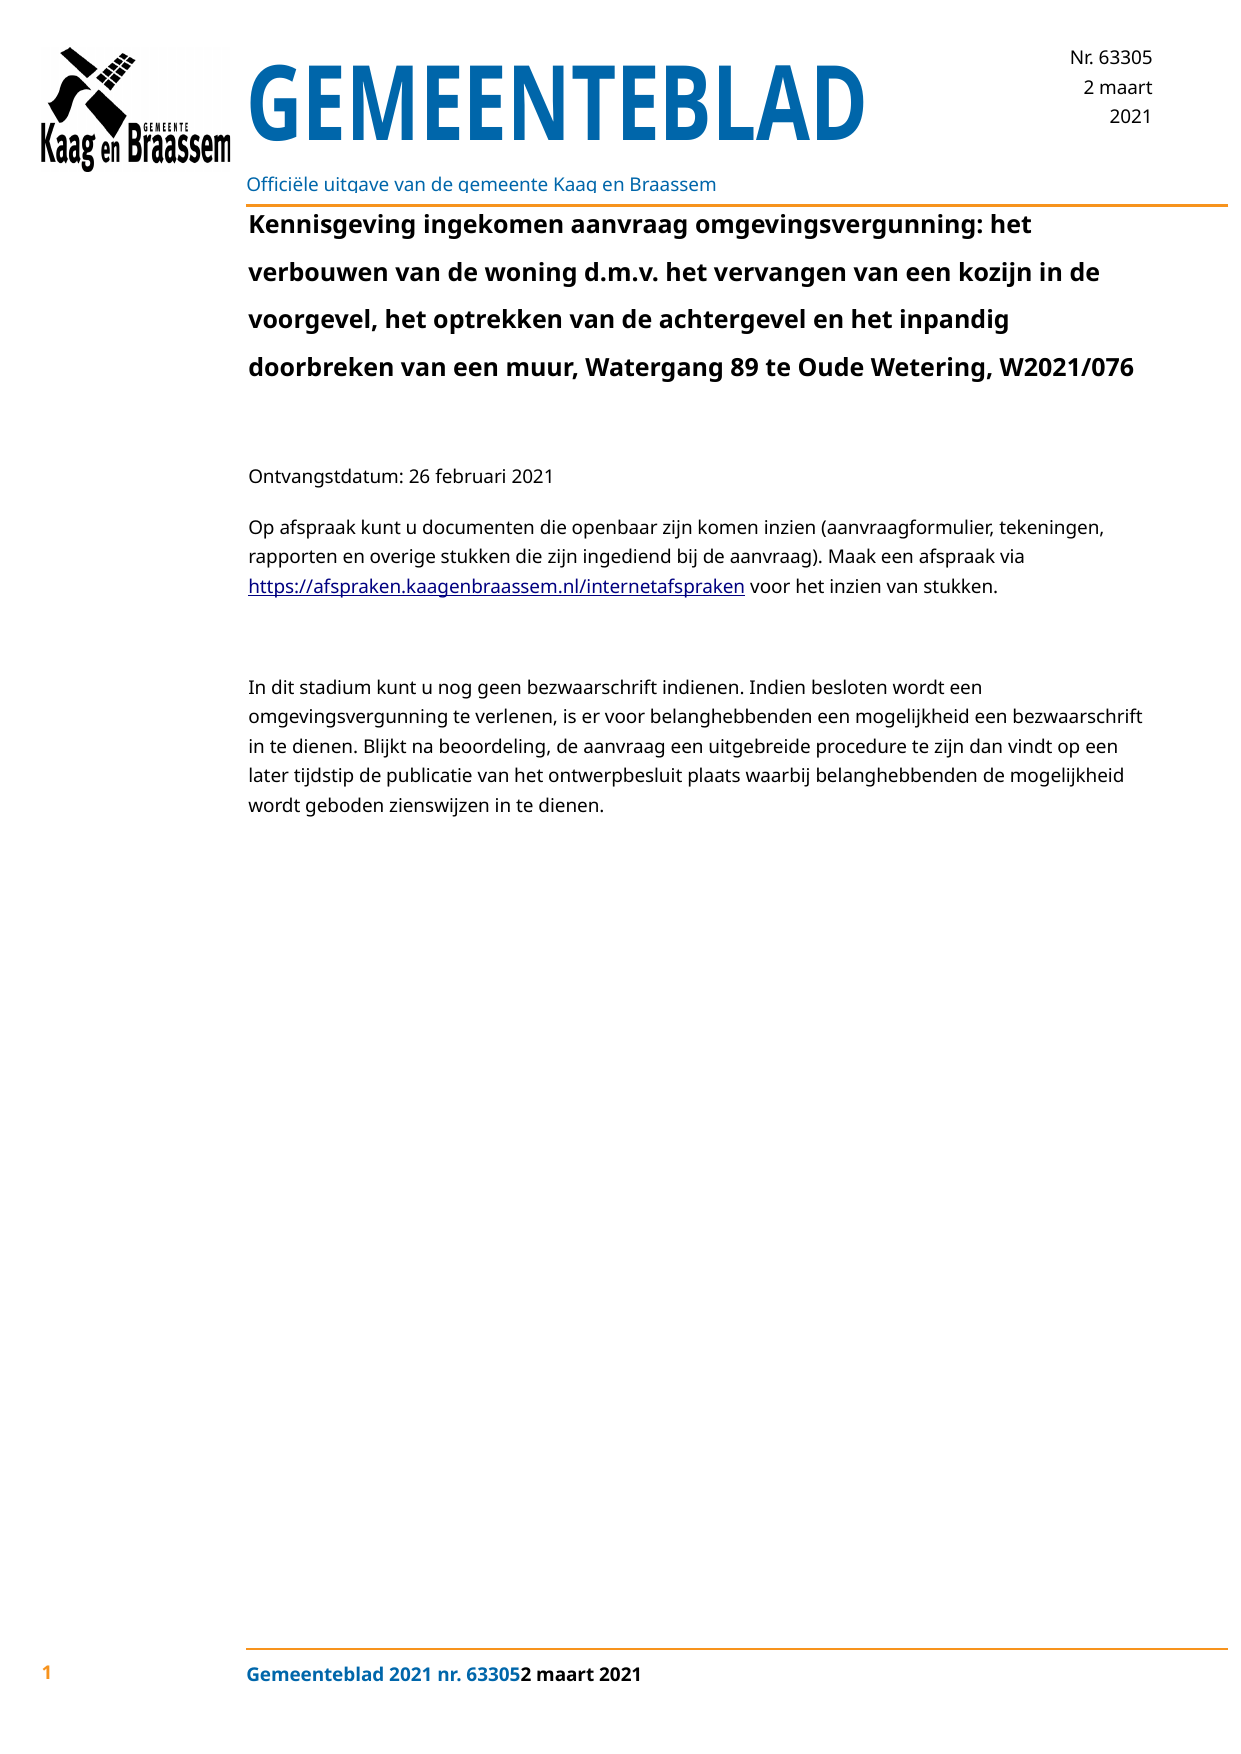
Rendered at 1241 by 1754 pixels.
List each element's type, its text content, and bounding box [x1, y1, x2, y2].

text Op afspraak kunt u documenten die openbaar zijn komen inzien (aanvraagformulier, tekeningen, rapporten en overige stukken die zijn ingediend bij de aanvraag). Maak een afspraak via https://afspraken.kaagenbraassem.nl/internetafspraken voor het inzien van stukken. [248, 514, 1152, 599]
text In dit stadium kunt u nog geen bezwaarschrift indienen. Indien besloten wordt een omgevingsvergunning te verlenen, is er voor belanghebbenden een mogelijkheid een bezwaarschrift in te dienen. Blijkt na beoordeling, de aanvraag een uitgebreide procedure te zijn dan vindt op een later tijdstip de publicatie van het ontwerpbesluit plaats waarbij belanghebbenden de mogelijkheid wordt geboden zienswijzen in te dienen. [248, 674, 1152, 818]
text Ontvangstdatum: 26 februari 2021 [248, 463, 1152, 489]
picture [41, 47, 231, 172]
text Kennisgeving ingekomen aanvraag omgevingsvergunning: het verbouwen van de woning d.m.v. het vervangen van een kozijn in de voorgevel, het optrekken van de achtergevel en het inpandig doorbreken van een muur, Watergang 89 te Oude Wetering, W2021/076 [248, 207, 1152, 384]
